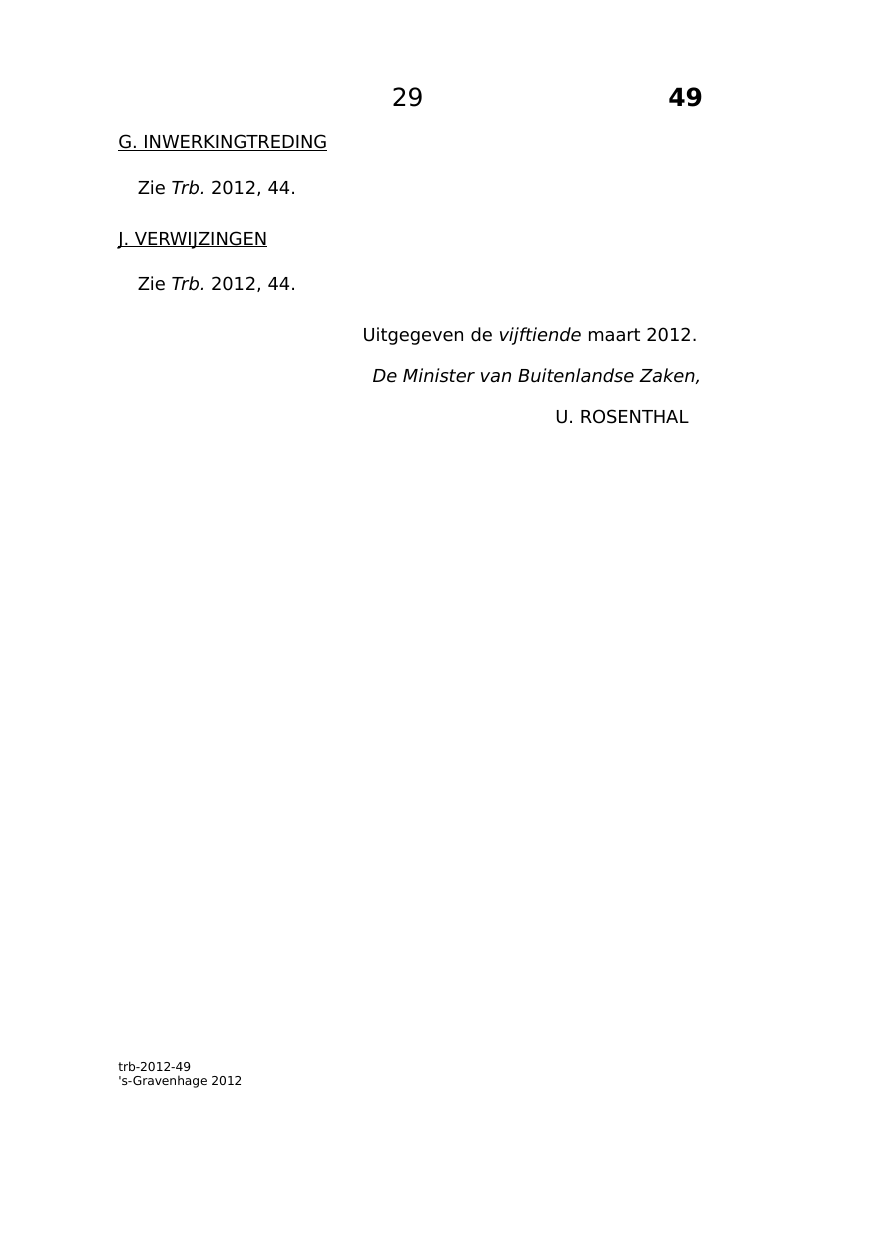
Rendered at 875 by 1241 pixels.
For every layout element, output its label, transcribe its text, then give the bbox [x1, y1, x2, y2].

text 's-Gravenhage 2012 [118, 1074, 352, 1088]
subtitle J. VERWIJZINGEN [118, 228, 703, 249]
text Uitgegeven de vijftiende maart 2012. [118, 325, 703, 346]
text trb-2012-49 [118, 1060, 352, 1074]
subtitle G. INWERKINGTREDING [118, 132, 703, 153]
text De Minister van Buitenlandse Zaken, U. ROSENTHAL [118, 366, 703, 428]
text Zie Trb. 2012, 44. [118, 178, 703, 198]
text Zie Trb. 2012, 44. [118, 274, 703, 295]
